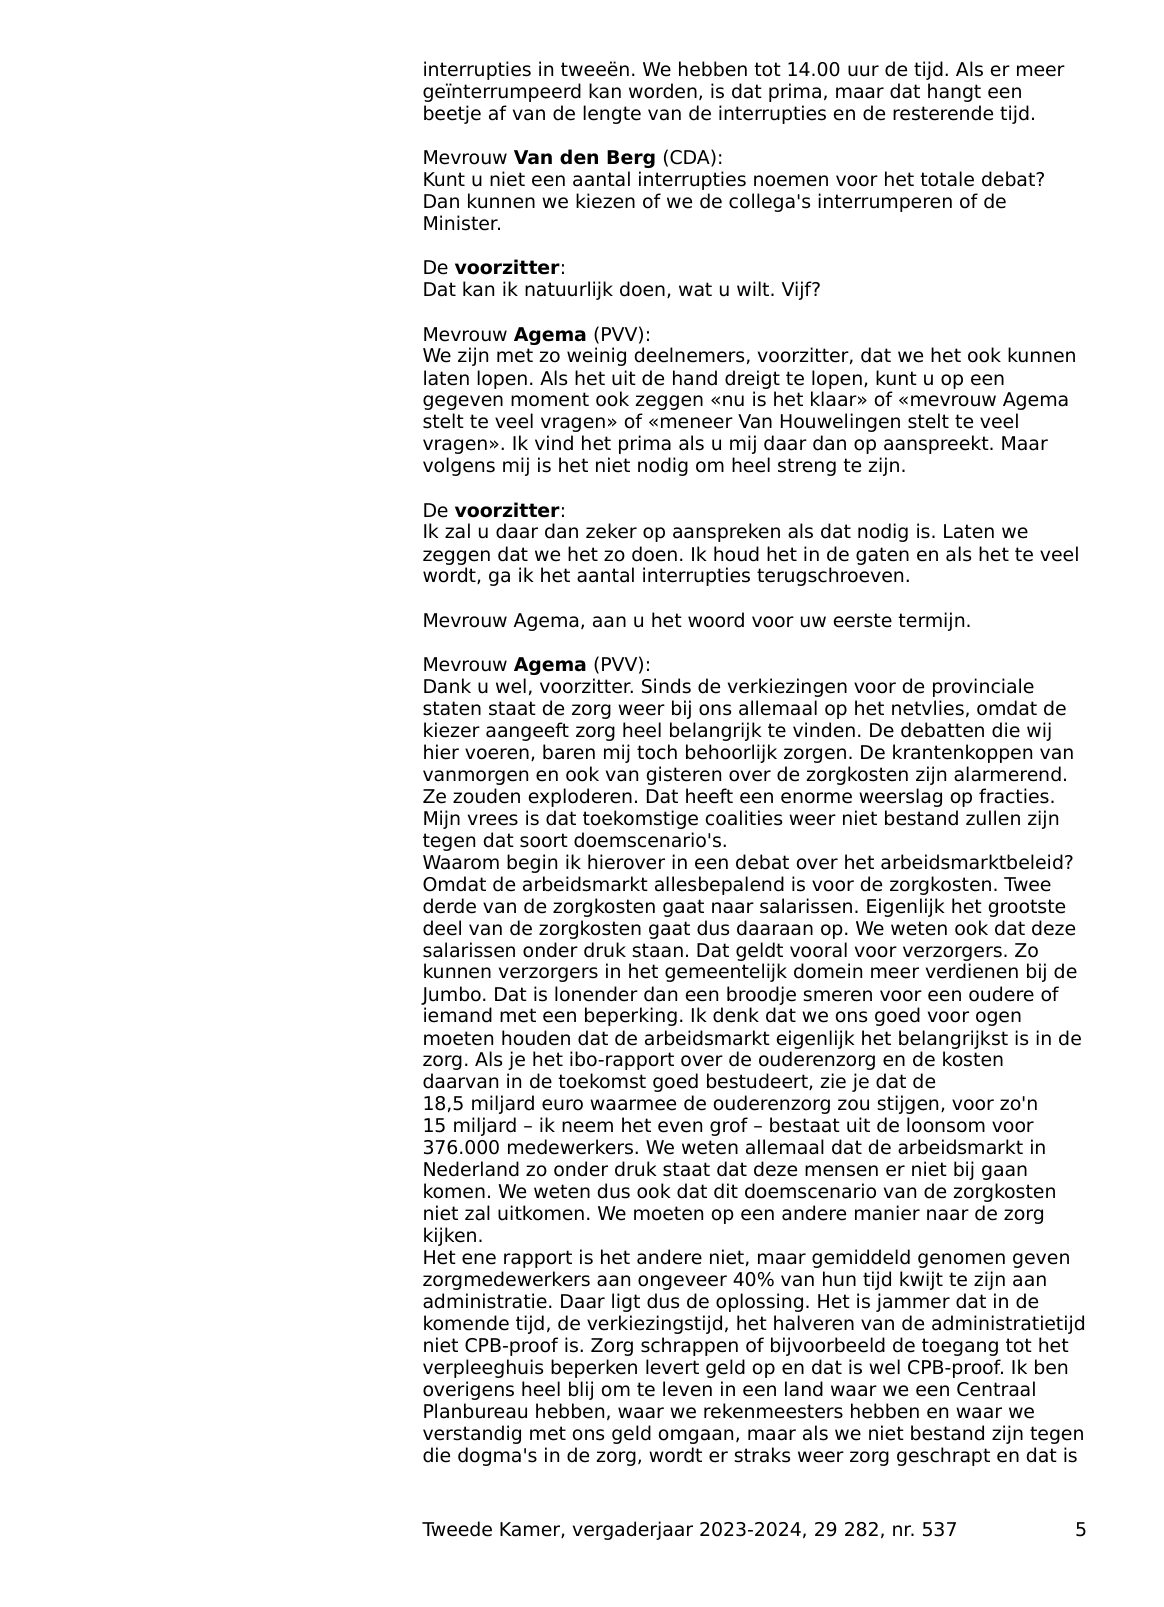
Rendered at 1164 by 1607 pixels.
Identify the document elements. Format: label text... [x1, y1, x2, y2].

text Mevrouw Agema, aan u het woord voor uw eerste termijn. [422, 609, 1087, 632]
text Mevrouw Van den Berg (CDA): [422, 147, 1087, 169]
text Ik zal u daar dan zeker op aanspreken als dat nodig is. Laten we zeggen dat we het zo doen. Ik houd het in de gaten en als het te veel wordt, ga ik het aantal interrupties terugschroeven. [422, 521, 1087, 587]
text De voorzitter: [422, 257, 1087, 279]
text Het ene rapport is het andere niet, maar gemiddeld genomen geven zorgmedewerkers aan ongeveer 40% van hun tijd kwijt te zijn aan administratie. Daar ligt dus de oplossing. Het is jammer dat in de komende tijd, de verkiezingstijd, het halveren van de administratietijd niet CPB-proof is. Zorg schrappen of bijvoorbeeld de toegang tot het verpleeghuis beperken levert geld op en dat is wel CPB-proof. Ik ben overigens heel blij om te leven in een land waar we een Centraal Planbureau hebben, waar we rekenmeesters hebben en waar we verstandig met ons geld omgaan, maar als we niet bestand zijn tegen die dogma's in de zorg, wordt er straks weer zorg geschrapt en dat is [422, 1247, 1087, 1467]
text We zijn met zo weinig deelnemers, voorzitter, dat we het ook kunnen laten lopen. Als het uit de hand dreigt te lopen, kunt u op een gegeven moment ook zeggen «nu is het klaar» of «mevrouw Agema stelt te veel vragen» of «meneer Van Houwelingen stelt te veel vragen». Ik vind het prima als u mij daar dan op aanspreekt. Maar volgens mij is het niet nodig om heel streng te zijn. [422, 345, 1087, 477]
text De voorzitter: [422, 499, 1087, 521]
text Mevrouw Agema (PVV): [422, 323, 1087, 345]
text Dat kan ik natuurlijk doen, wat u wilt. Vijf? [422, 279, 1087, 301]
text Dank u wel, voorzitter. Sinds de verkiezingen voor de provinciale staten staat de zorg weer bij ons allemaal op het netvlies, omdat de kiezer aangeeft zorg heel belangrijk te vinden. De debatten die wij hier voeren, baren mij toch behoorlijk zorgen. De krantenkoppen van vanmorgen en ook van gisteren over de zorgkosten zijn alarmerend. Ze zouden exploderen. Dat heeft een enorme weerslag op fracties. Mijn vrees is dat toekomstige coalities weer niet bestand zullen zijn tegen dat soort doemscenario's. [422, 676, 1087, 852]
text Mevrouw Agema (PVV): [422, 654, 1087, 676]
text interrupties in tweeën. We hebben tot 14.00 uur de tijd. Als er meer geïnterrumpeerd kan worden, is dat prima, maar dat hangt een beetje af van de lengte van de interrupties en de resterende tijd. [422, 59, 1087, 125]
text Kunt u niet een aantal interrupties noemen voor het totale debat? Dan kunnen we kiezen of we de collega's interrumperen of de Minister. [422, 169, 1087, 235]
text Waarom begin ik hierover in een debat over het arbeidsmarktbeleid? Omdat de arbeidsmarkt allesbepalend is voor de zorgkosten. Twee derde van de zorgkosten gaat naar salarissen. Eigenlijk het grootste deel van de zorgkosten gaat dus daaraan op. We weten ook dat deze salarissen onder druk staan. Dat geldt vooral voor verzorgers. Zo kunnen verzorgers in het gemeentelijk domein meer verdienen bij de Jumbo. Dat is lonender dan een broodje smeren voor een oudere of iemand met een beperking. Ik denk dat we ons goed voor ogen moeten houden dat de arbeidsmarkt eigenlijk het belangrijkst is in de zorg. Als je het ibo-rapport over de ouderenzorg en de kosten daarvan in de toekomst goed bestudeert, zie je dat de 18,5 miljard euro waarmee de ouderenzorg zou stijgen, voor zo'n 15 miljard – ik neem het even grof – bestaat uit de loonsom voor 376.000 medewerkers. We weten allemaal dat de arbeidsmarkt in Nederland zo onder druk staat dat deze mensen er niet bij gaan komen. We weten dus ook dat dit doemscenario van de zorgkosten niet zal uitkomen. We moeten op een andere manier naar de zorg kijken. [422, 852, 1087, 1247]
